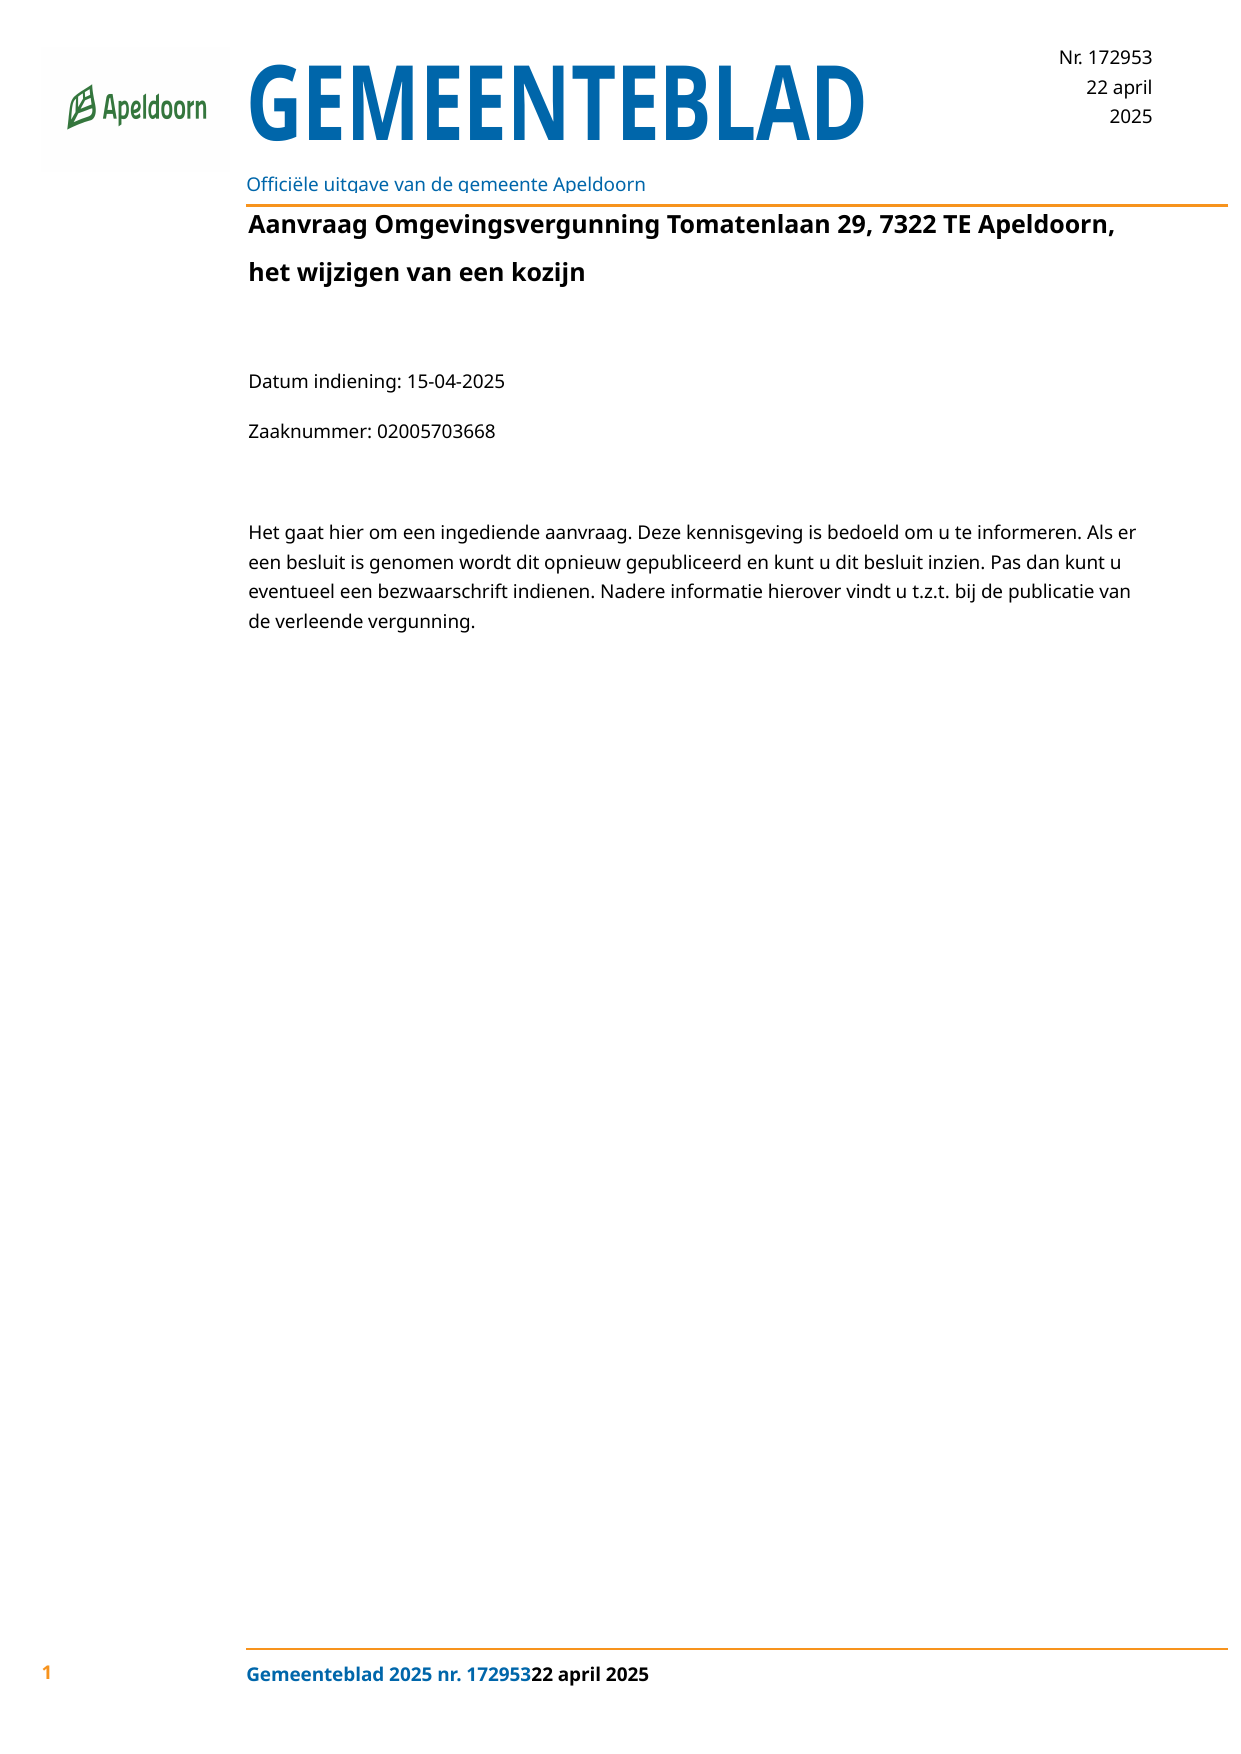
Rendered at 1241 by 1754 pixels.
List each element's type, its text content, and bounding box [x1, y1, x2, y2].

text Aanvraag Omgevingsvergunning Tomatenlaan 29, 7322 TE Apeldoorn, het wijzigen van een kozijn [248, 207, 1152, 288]
picture [41, 47, 231, 172]
text Zaaknummer: 02005703668 [248, 419, 1152, 444]
text Datum indiening: 15-04-2025 [248, 368, 1152, 394]
text Het gaat hier om een ingediende aanvraag. Deze kennisgeving is bedoeld om u te informeren. Als er een besluit is genomen wordt dit opnieuw gepubliceerd en kunt u dit besluit inzien. Pas dan kunt u eventueel een bezwaarschrift indienen. Nadere informatie hierover vindt u t.z.t. bij de publicatie van de verleende vergunning. [248, 519, 1152, 634]
